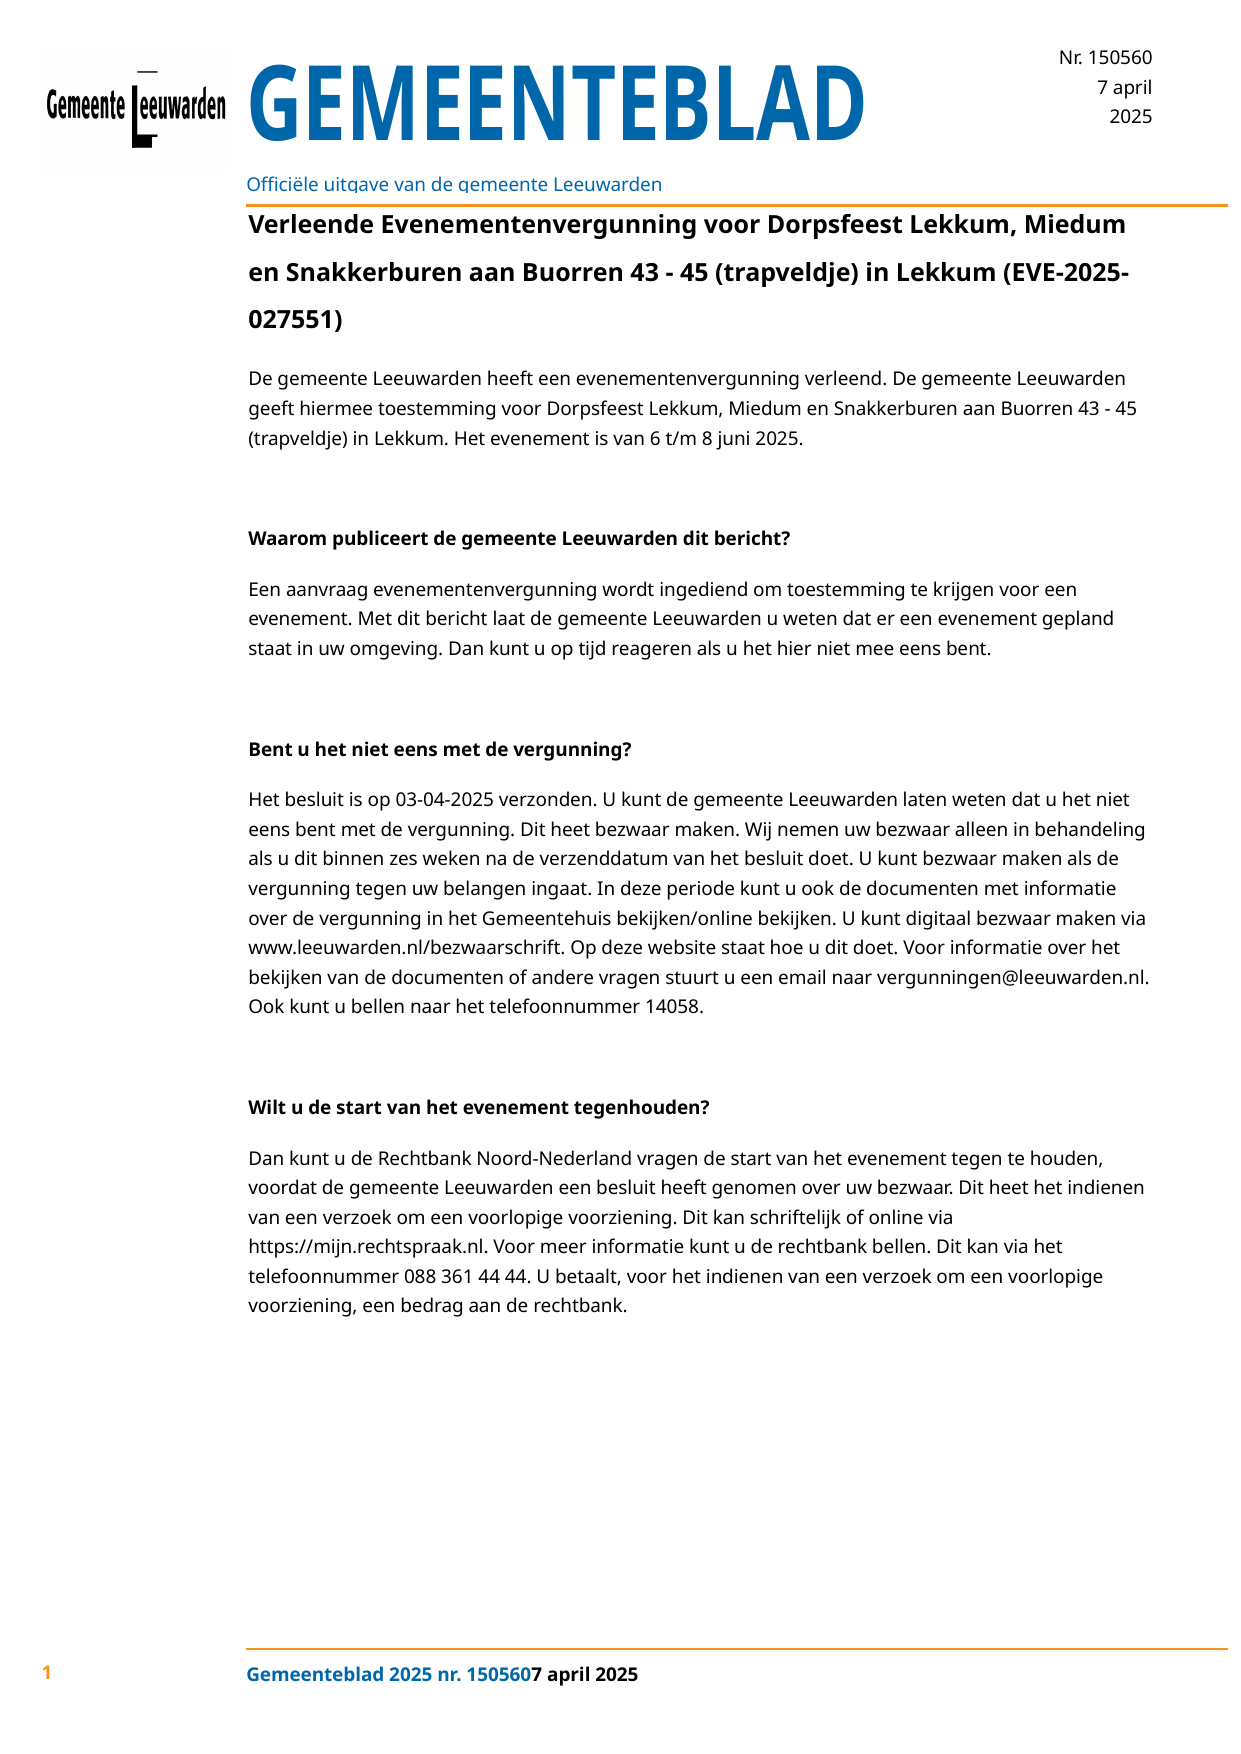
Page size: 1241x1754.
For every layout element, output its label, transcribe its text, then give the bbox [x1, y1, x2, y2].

text Waarom publiceert de gemeente Leeuwarden dit bericht? [248, 526, 1152, 551]
text Verleende Evenementenvergunning voor Dorpsfeest Lekkum, Miedum en Snakkerburen aan Buorren 43 - 45 (trapveldje) in Lekkum (EVE-2025-027551) [248, 207, 1152, 336]
text Het besluit is op 03-04-2025 verzonden. U kunt de gemeente Leeuwarden laten weten dat u het niet eens bent met de vergunning. Dit heet bezwaar maken. Wij nemen uw bezwaar alleen in behandeling als u dit binnen zes weken na de verzenddatum van het besluit doet. U kunt bezwaar maken als de vergunning tegen uw belangen ingaat. In deze periode kunt u ook de documenten met informatie over de vergunning in het Gemeentehuis bekijken/online bekijken. U kunt digitaal bezwaar maken via www.leeuwarden.nl/bezwaarschrift. Op deze website staat hoe u dit doet. Voor informatie over het bekijken van de documenten of andere vragen stuurt u een email naar vergunningen@leeuwarden.nl. Ook kunt u bellen naar het telefoonnummer 14058. [248, 786, 1152, 1019]
text Bent u het niet eens met de vergunning? [248, 736, 1152, 762]
text Een aanvraag evenementenvergunning wordt ingediend om toestemming te krijgen voor een evenement. Met dit bericht laat de gemeente Leeuwarden u weten dat er een evenement gepland staat in uw omgeving. Dan kunt u op tijd reageren als u het hier niet mee eens bent. [248, 576, 1152, 661]
picture [41, 47, 231, 172]
text De gemeente Leeuwarden heeft een evenementenvergunning verleend. De gemeente Leeuwarden geeft hiermee toestemming voor Dorpsfeest Lekkum, Miedum en Snakkerburen aan Buorren 43 - 45 (trapveldje) in Lekkum. Het evenement is van 6 t/m 8 juni 2025. [248, 366, 1152, 450]
text Dan kunt u de Rechtbank Noord-Nederland vragen de start van het evenement tegen te houden, voordat de gemeente Leeuwarden een besluit heeft genomen over uw bezwaar. Dit heet het indienen van een verzoek om een voorlopige voorziening. Dit kan schriftelijk of online via https://mijn.rechtspraak.nl. Voor meer informatie kunt u de rechtbank bellen. Dit kan via het telefoonnummer 088 361 44 44. U betaalt, voor het indienen van een verzoek om een voorlopige voorziening, een bedrag aan de rechtbank. [248, 1145, 1152, 1318]
text Wilt u de start van het evenement tegenhouden? [248, 1094, 1152, 1120]
